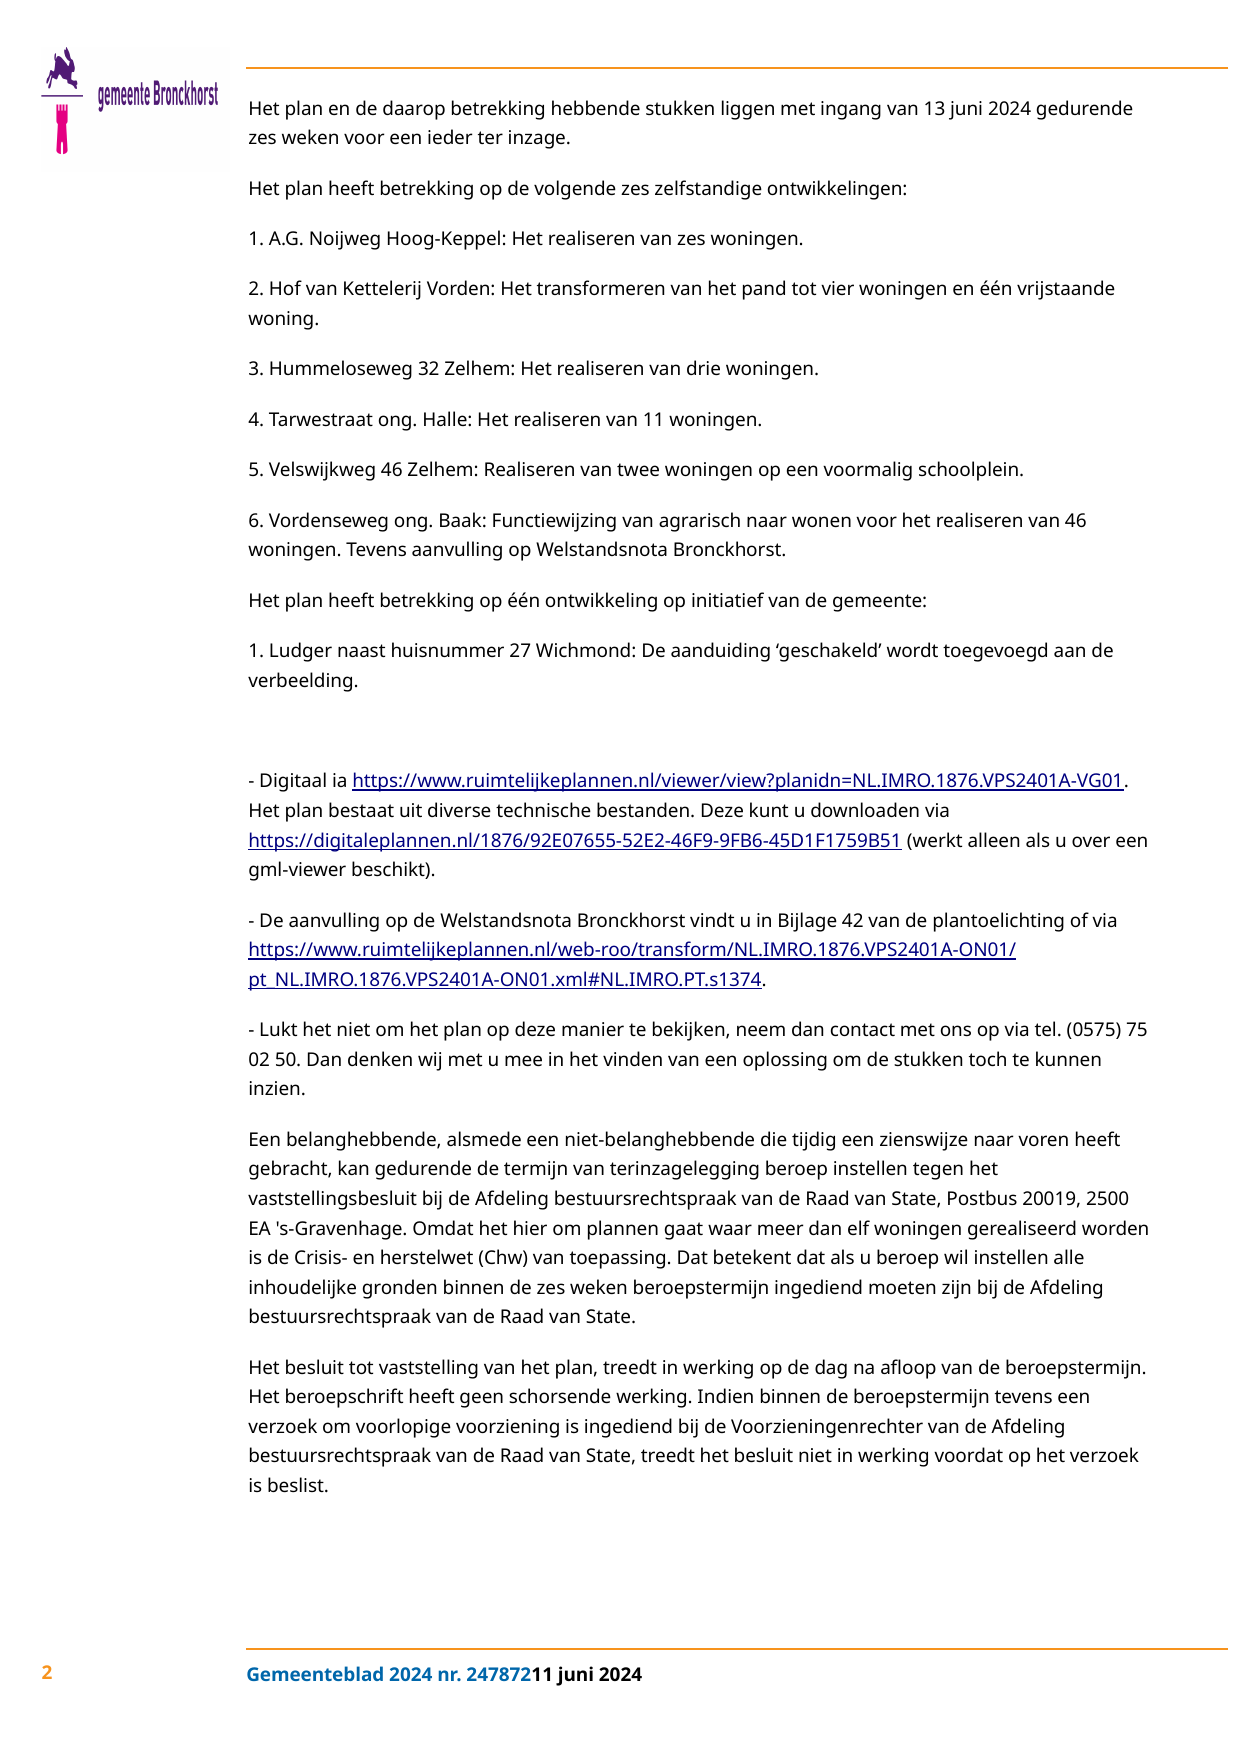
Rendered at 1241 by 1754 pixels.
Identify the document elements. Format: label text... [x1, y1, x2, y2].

text 1. A.G. Noijweg Hoog-Keppel: Het realiseren van zes woningen. [248, 225, 1152, 251]
text Het plan heeft betrekking op de volgende zes zelfstandige ontwikkelingen: [248, 175, 1152, 201]
text Het besluit tot vaststelling van het plan, treedt in werking op de dag na afloop van de beroepstermijn. Het beroepschrift heeft geen schorsende werking. Indien binnen de beroepstermijn tevens een verzoek om voorlopige voorziening is ingediend bij de Voorzieningenrechter van de Afdeling bestuursrechtspraak van de Raad van State, treedt het besluit niet in werking voordat op het verzoek is beslist. [248, 1354, 1152, 1498]
picture [41, 47, 231, 172]
text 5. Velswijkweg 46 Zelhem: Realiseren van twee woningen op een voormalig schoolplein. [248, 456, 1152, 482]
text 6. Vordenseweg ong. Baak: Functiewijzing van agrarisch naar wonen voor het realiseren van 46 woningen. Tevens aanvulling op Welstandsnota Bronckhorst. [248, 507, 1152, 562]
text 1. Ludger naast huisnummer 27 Wichmond: De aanduiding ‘geschakeld’ wordt toegevoegd aan de verbeelding. [248, 637, 1152, 693]
text 3. Hummeloseweg 32 Zelhem: Het realiseren van drie woningen. [248, 356, 1152, 381]
text - De aanvulling op de Welstandsnota Bronckhorst vindt u in Bijlage 42 van de plantoelichting of via https://www.ruimtelijkeplannen.nl/web-roo/transform/NL.IMRO.1876.VPS2401A-ON01/pt_NL.IMRO.1876.VPS2401A-ON01.xml#NL.IMRO.PT.s1374. [248, 907, 1152, 992]
text Een belanghebbende, alsmede een niet-belanghebbende die tijdig een zienswijze naar voren heeft gebracht, kan gedurende de termijn van terinzagelegging beroep instellen tegen het vaststellingsbesluit bij de Afdeling bestuursrechtspraak van de Raad van State, Postbus 20019, 2500 EA 's-Gravenhage. Omdat het hier om plannen gaat waar meer dan elf woningen gerealiseerd worden is de Crisis- en herstelwet (Chw) van toepassing. Dat betekent dat als u beroep wil instellen alle inhoudelijke gronden binnen de zes weken beroepstermijn ingediend moeten zijn bij de Afdeling bestuursrechtspraak van de Raad van State. [248, 1126, 1152, 1329]
text - Lukt het niet om het plan op deze manier te bekijken, neem dan contact met ons op via tel. (0575) 75 02 50. Dan denken wij met u mee in het vinden van een oplossing om de stukken toch te kunnen inzien. [248, 1016, 1152, 1101]
text Het plan heeft betrekking op één ontwikkeling op initiatief van de gemeente: [248, 587, 1152, 613]
text - Digitaal ia https://www.ruimtelijkeplannen.nl/viewer/view?planidn=NL.IMRO.1876.VPS2401A-VG01. Het plan bestaat uit diverse technische bestanden. Deze kunt u downloaden via https://digitaleplannen.nl/1876/92E07655-52E2-46F9-9FB6-45D1F1759B51 (werkt alleen als u over een gml-viewer beschikt). [248, 768, 1152, 882]
text 4. Tarwestraat ong. Halle: Het realiseren van 11 woningen. [248, 406, 1152, 432]
text 2. Hof van Kettelerij Vorden: Het transformeren van het pand tot vier woningen en één vrijstaande woning. [248, 276, 1152, 331]
text Het plan en de daarop betrekking hebbende stukken liggen met ingang van 13 juni 2024 gedurende zes weken voor een ieder ter inzage. [248, 95, 1152, 150]
